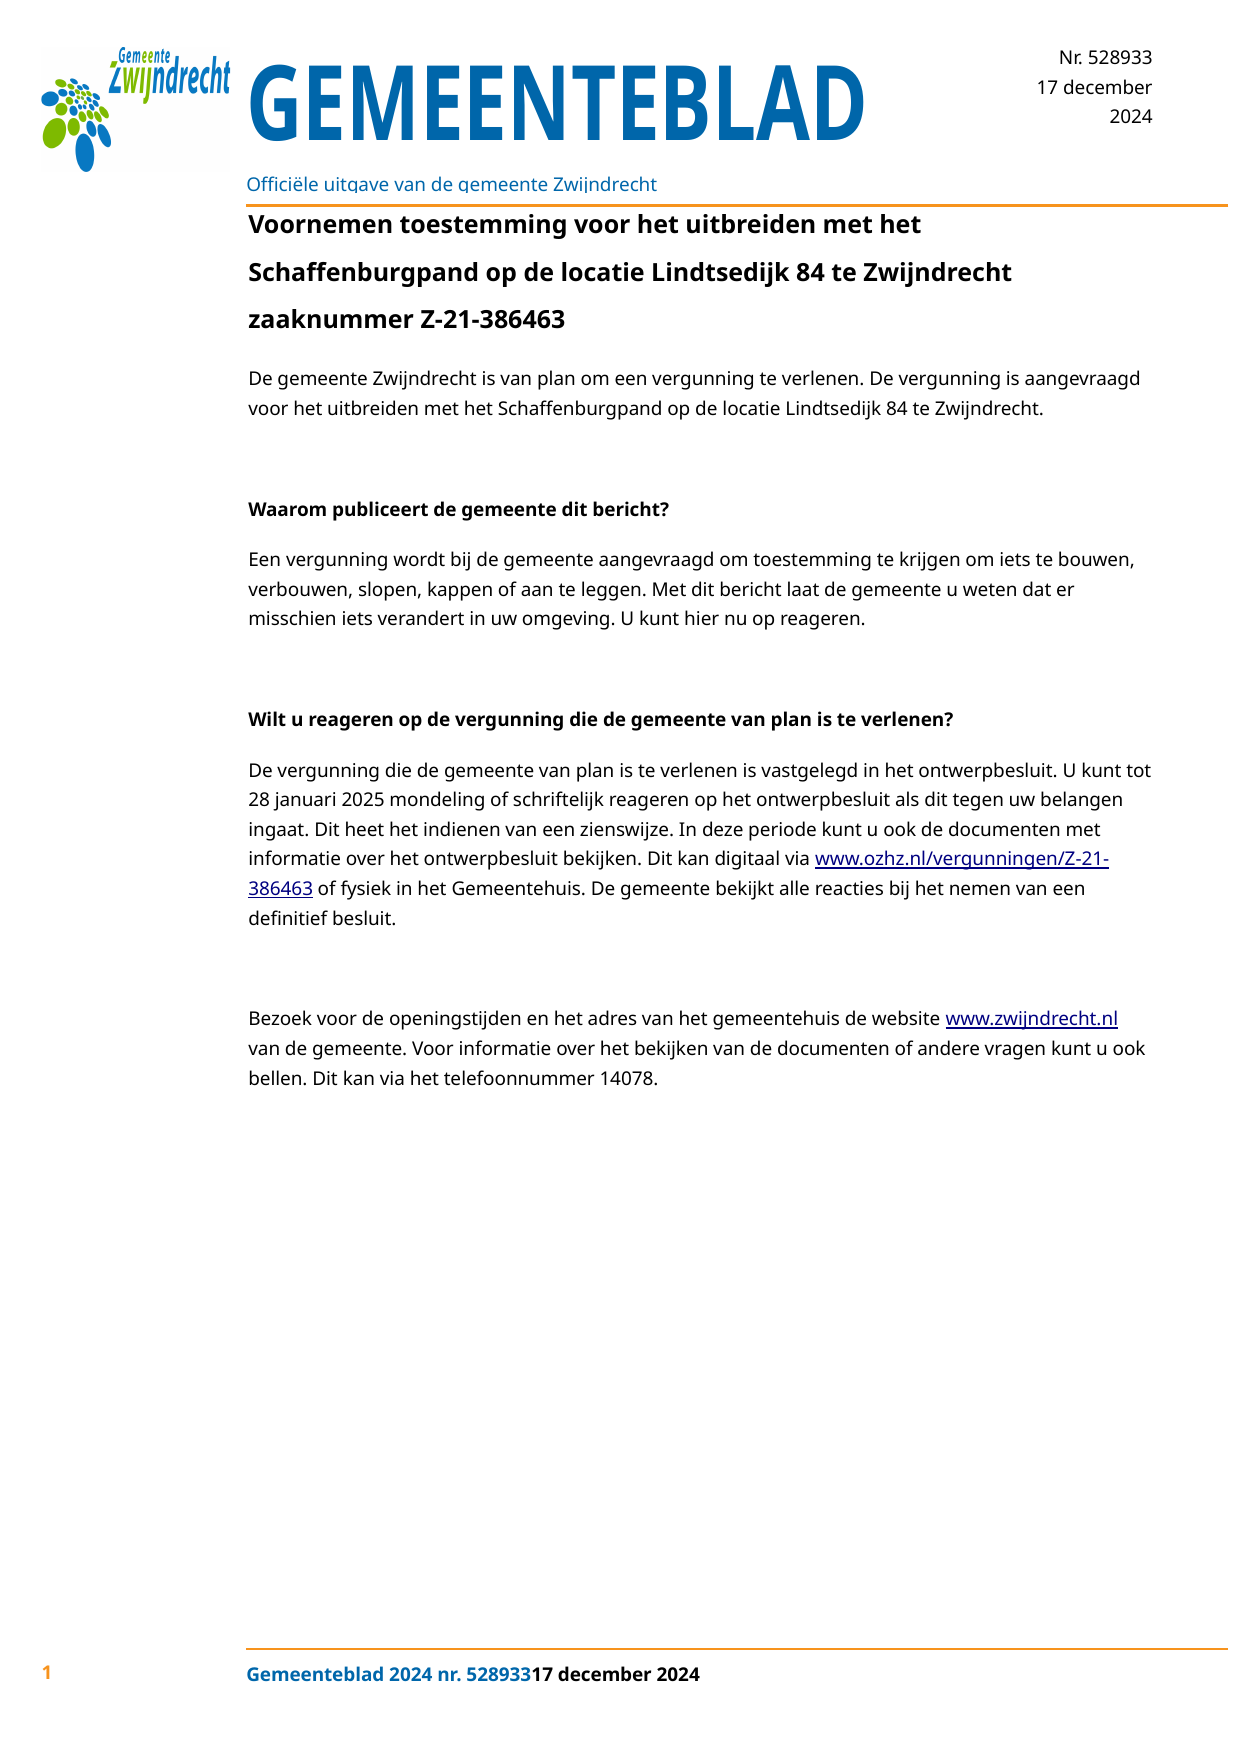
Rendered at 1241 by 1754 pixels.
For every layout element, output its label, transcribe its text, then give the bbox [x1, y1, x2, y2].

text Waarom publiceert de gemeente dit bericht? [248, 496, 1152, 522]
picture [41, 47, 231, 172]
text Een vergunning wordt bij de gemeente aangevraagd om toestemming te krijgen om iets te bouwen, verbouwen, slopen, kappen of aan te leggen. Met dit bericht laat de gemeente u weten dat er misschien iets verandert in uw omgeving. U kunt hier nu op reageren. [248, 546, 1152, 631]
text Wilt u reageren op de vergunning die de gemeente van plan is te verlenen? [248, 706, 1152, 732]
text Bezoek voor de openingstijden en het adres van het gemeentehuis de website www.zwijndrecht.nl van de gemeente. Voor informatie over het bekijken van de documenten of andere vragen kunt u ook bellen. Dit kan via het telefoonnummer 14078. [248, 1006, 1152, 1090]
text De vergunning die de gemeente van plan is te verlenen is vastgelegd in het ontwerpbesluit. U kunt tot 28 januari 2025 mondeling of schriftelijk reageren op het ontwerpbesluit als dit tegen uw belangen ingaat. Dit heet het indienen van een zienswijze. In deze periode kunt u ook de documenten met informatie over het ontwerpbesluit bekijken. Dit kan digitaal via www.ozhz.nl/vergunningen/Z-21-386463 of fysiek in het Gemeentehuis. De gemeente bekijkt alle reacties bij het nemen van een definitief besluit. [248, 757, 1152, 930]
text Voornemen toestemming voor het uitbreiden met het Schaffenburgpand op de locatie Lindtsedijk 84 te Zwijndrecht zaaknummer Z-21-386463 [248, 207, 1152, 336]
text De gemeente Zwijndrecht is van plan om een vergunning te verlenen. De vergunning is aangevraagd voor het uitbreiden met het Schaffenburgpand op de locatie Lindtsedijk 84 te Zwijndrecht. [248, 366, 1152, 421]
